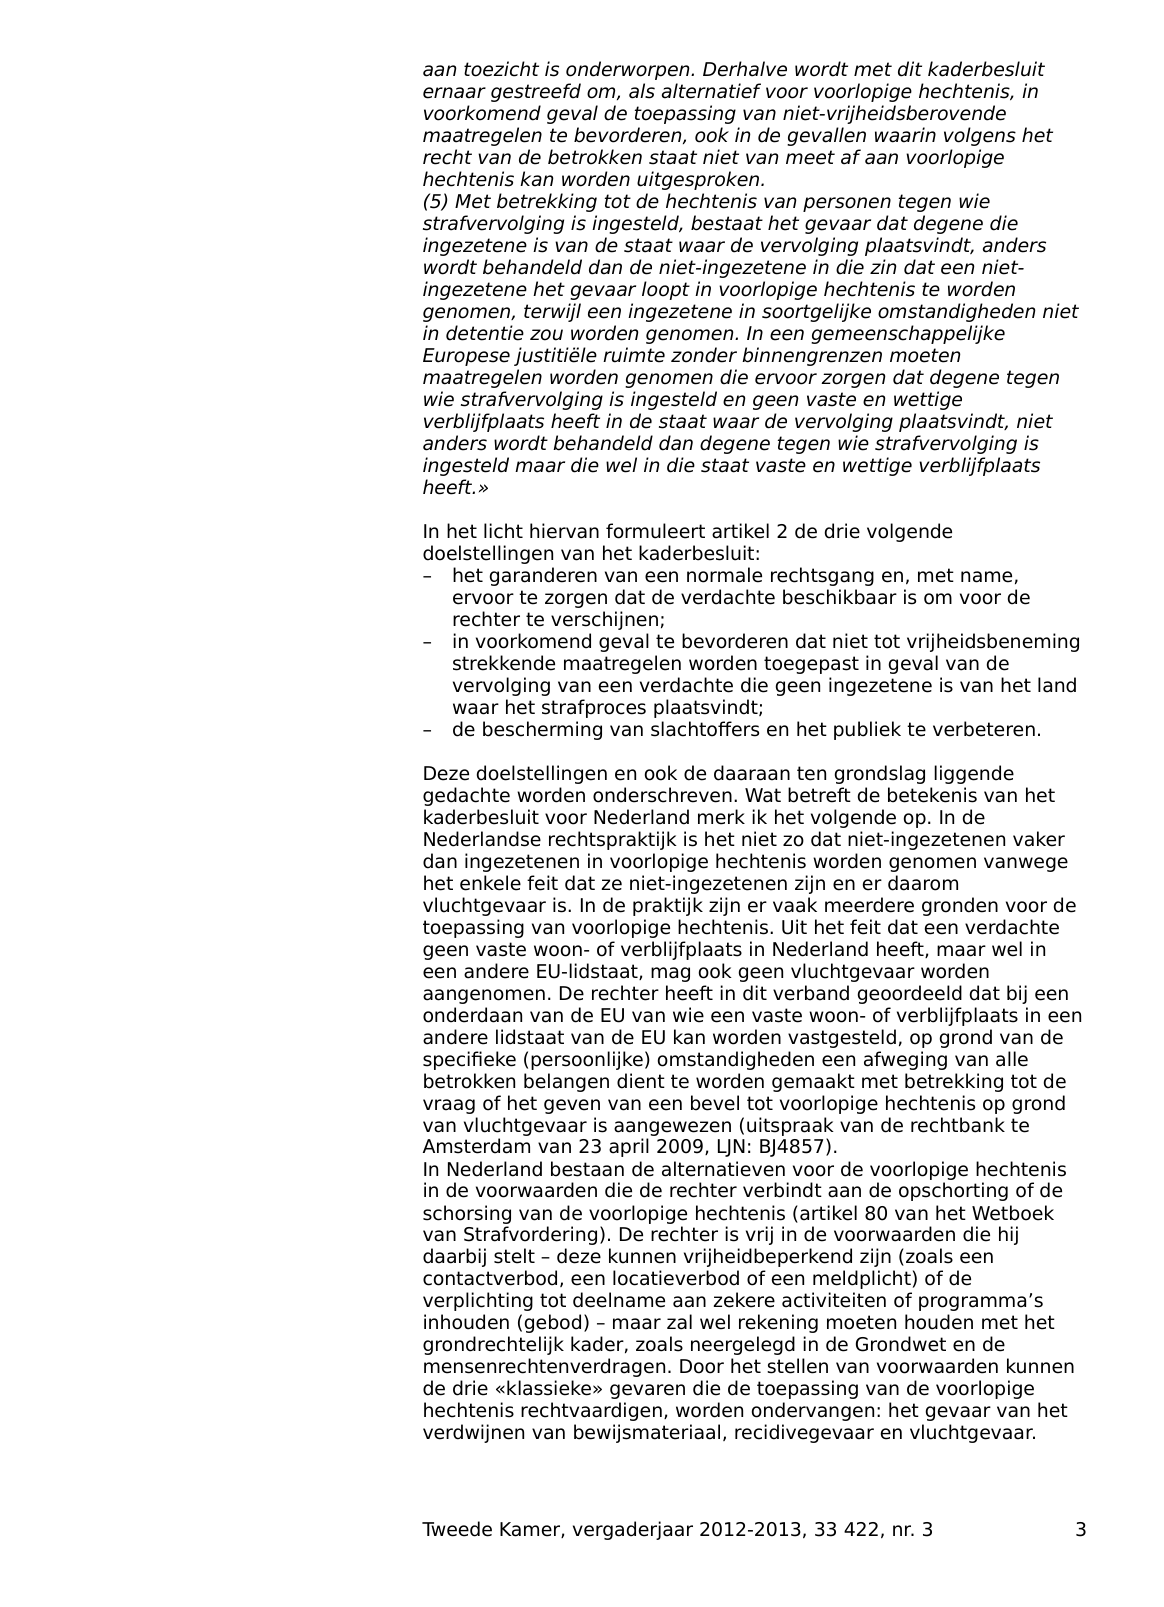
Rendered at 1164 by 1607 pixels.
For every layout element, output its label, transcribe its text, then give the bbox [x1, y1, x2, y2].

text Deze doelstellingen en ook de daaraan ten grondslag liggende gedachte worden onderschreven. Wat betreft de betekenis van het kaderbesluit voor Nederland merk ik het volgende op. In de Nederlandse rechtspraktijk is het niet zo dat niet-ingezetenen vaker dan ingezetenen in voorlopige hechtenis worden genomen vanwege het enkele feit dat ze niet-ingezetenen zijn en er daarom vluchtgevaar is. In de praktijk zijn er vaak meerdere gronden voor de toepassing van voorlopige hechtenis. Uit het feit dat een verdachte geen vaste woon- of verblijfplaats in Nederland heeft, maar wel in een andere EU-lidstaat, mag ook geen vluchtgevaar worden aangenomen. De rechter heeft in dit verband geoordeeld dat bij een onderdaan van de EU van wie een vaste woon- of verblijfplaats in een andere lidstaat van de EU kan worden vastgesteld, op grond van de specifieke (persoonlijke) omstandigheden een afweging van alle betrokken belangen dient te worden gemaakt met betrekking tot de vraag of het geven van een bevel tot voorlopige hechtenis op grond van vluchtgevaar is aangewezen (uitspraak van de rechtbank te Amsterdam van 23 april 2009, LJN: BJ4857). [422, 763, 1087, 1158]
text – het garanderen van een normale rechtsgang en, met name, ervoor te zorgen dat de verdachte beschikbaar is om voor de rechter te verschijnen; [422, 565, 1087, 631]
text In het licht hiervan formuleert artikel 2 de drie volgende doelstellingen van het kaderbesluit: [422, 521, 1087, 565]
text (5) Met betrekking tot de hechtenis van personen tegen wie strafvervolging is ingesteld, bestaat het gevaar dat degene die ingezetene is van de staat waar de vervolging plaatsvindt, anders wordt behandeld dan de niet-ingezetene in die zin dat een niet-ingezetene het gevaar loopt in voorlopige hechtenis te worden genomen, terwijl een ingezetene in soortgelijke omstandigheden niet in detentie zou worden genomen. In een gemeenschappelijke Europese justitiële ruimte zonder binnengrenzen moeten maatregelen worden genomen die ervoor zorgen dat degene tegen wie strafvervolging is ingesteld en geen vaste en wettige verblijfplaats heeft in de staat waar de vervolging plaatsvindt, niet anders wordt behandeld dan degene tegen wie strafvervolging is ingesteld maar die wel in die staat vaste en wettige verblijfplaats heeft.» [422, 191, 1087, 499]
text aan toezicht is onderworpen. Derhalve wordt met dit kaderbesluit ernaar gestreefd om, als alternatief voor voorlopige hechtenis, in voorkomend geval de toepassing van niet-vrijheidsberovende maatregelen te bevorderen, ook in de gevallen waarin volgens het recht van de betrokken staat niet van meet af aan voorlopige hechtenis kan worden uitgesproken. [422, 59, 1087, 191]
text – in voorkomend geval te bevorderen dat niet tot vrijheidsbeneming strekkende maatregelen worden toegepast in geval van de vervolging van een verdachte die geen ingezetene is van het land waar het strafproces plaatsvindt; [422, 631, 1087, 719]
text In Nederland bestaan de alternatieven voor de voorlopige hechtenis in de voorwaarden die de rechter verbindt aan de opschorting of de schorsing van de voorlopige hechtenis (artikel 80 van het Wetboek van Strafvordering). De rechter is vrij in de voorwaarden die hij daarbij stelt – deze kunnen vrijheidbeperkend zijn (zoals een contactverbod, een locatieverbod of een meldplicht) of de verplichting tot deelname aan zekere activiteiten of programma’s inhouden (gebod) – maar zal wel rekening moeten houden met het grondrechtelijk kader, zoals neergelegd in de Grondwet en de mensenrechtenverdragen. Door het stellen van voorwaarden kunnen de drie «klassieke» gevaren die de toepassing van de voorlopige hechtenis rechtvaardigen, worden ondervangen: het gevaar van het verdwijnen van bewijsmateriaal, recidivegevaar en vluchtgevaar. [422, 1158, 1087, 1444]
text – de bescherming van slachtoffers en het publiek te verbeteren. [422, 719, 1087, 741]
